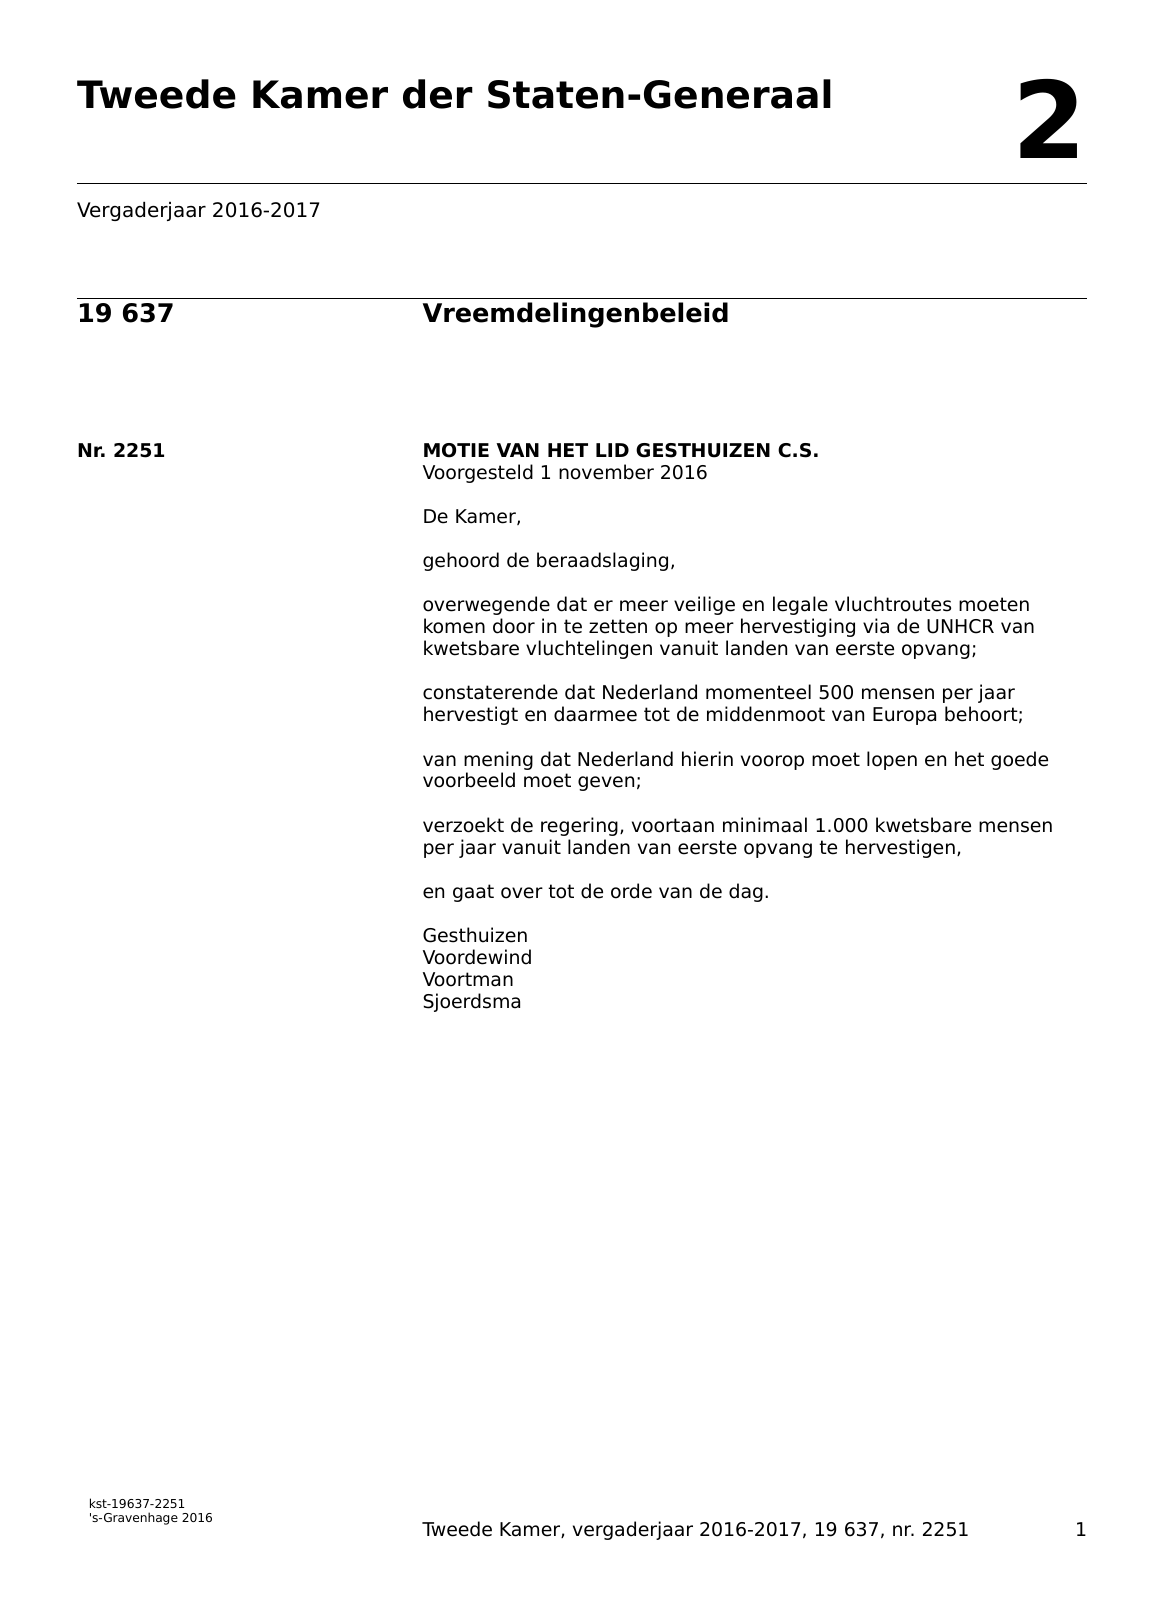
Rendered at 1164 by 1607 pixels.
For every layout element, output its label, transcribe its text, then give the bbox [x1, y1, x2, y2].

text overwegende dat er meer veilige en legale vluchtroutes moeten komen door in te zetten op meer hervestiging via de UNHCR van kwetsbare vluchtelingen vanuit landen van eerste opvang; [422, 594, 1087, 660]
text kst-19637-2251 [88, 1497, 323, 1511]
table_header Tweede Kamer der Staten-Generaal [77, 59, 886, 183]
text en gaat over tot de orde van de dag. [422, 881, 1087, 903]
text 's-Gravenhage 2016 [88, 1511, 323, 1525]
text Voorgesteld 1 november 2016 [422, 462, 1087, 484]
table_header 2 [886, 59, 1087, 183]
text De Kamer, [422, 506, 1087, 528]
text Voortman [422, 969, 1087, 991]
text van mening dat Nederland hierin voorop moet lopen en het goede voorbeeld moet geven; [422, 748, 1087, 792]
text Gesthuizen [422, 925, 1087, 947]
text Voordewind [422, 947, 1087, 969]
text gehoord de beraadslaging, [422, 550, 1087, 572]
text Sjoerdsma [422, 991, 1087, 1013]
text constaterende dat Nederland momenteel 500 mensen per jaar hervestigt en daarmee tot de middenmoot van Europa behoort; [422, 682, 1087, 726]
table_cell Vergaderjaar 2016-2017 [77, 184, 1087, 298]
subtitle 19 637 Vreemdelingenbeleid [77, 299, 1087, 329]
text verzoekt de regering, voortaan minimaal 1.000 kwetsbare mensen per jaar vanuit landen van eerste opvang te hervestigen, [422, 814, 1087, 858]
subtitle Nr. 2251 MOTIE VAN HET LID GESTHUIZEN C.S. [77, 440, 1087, 462]
